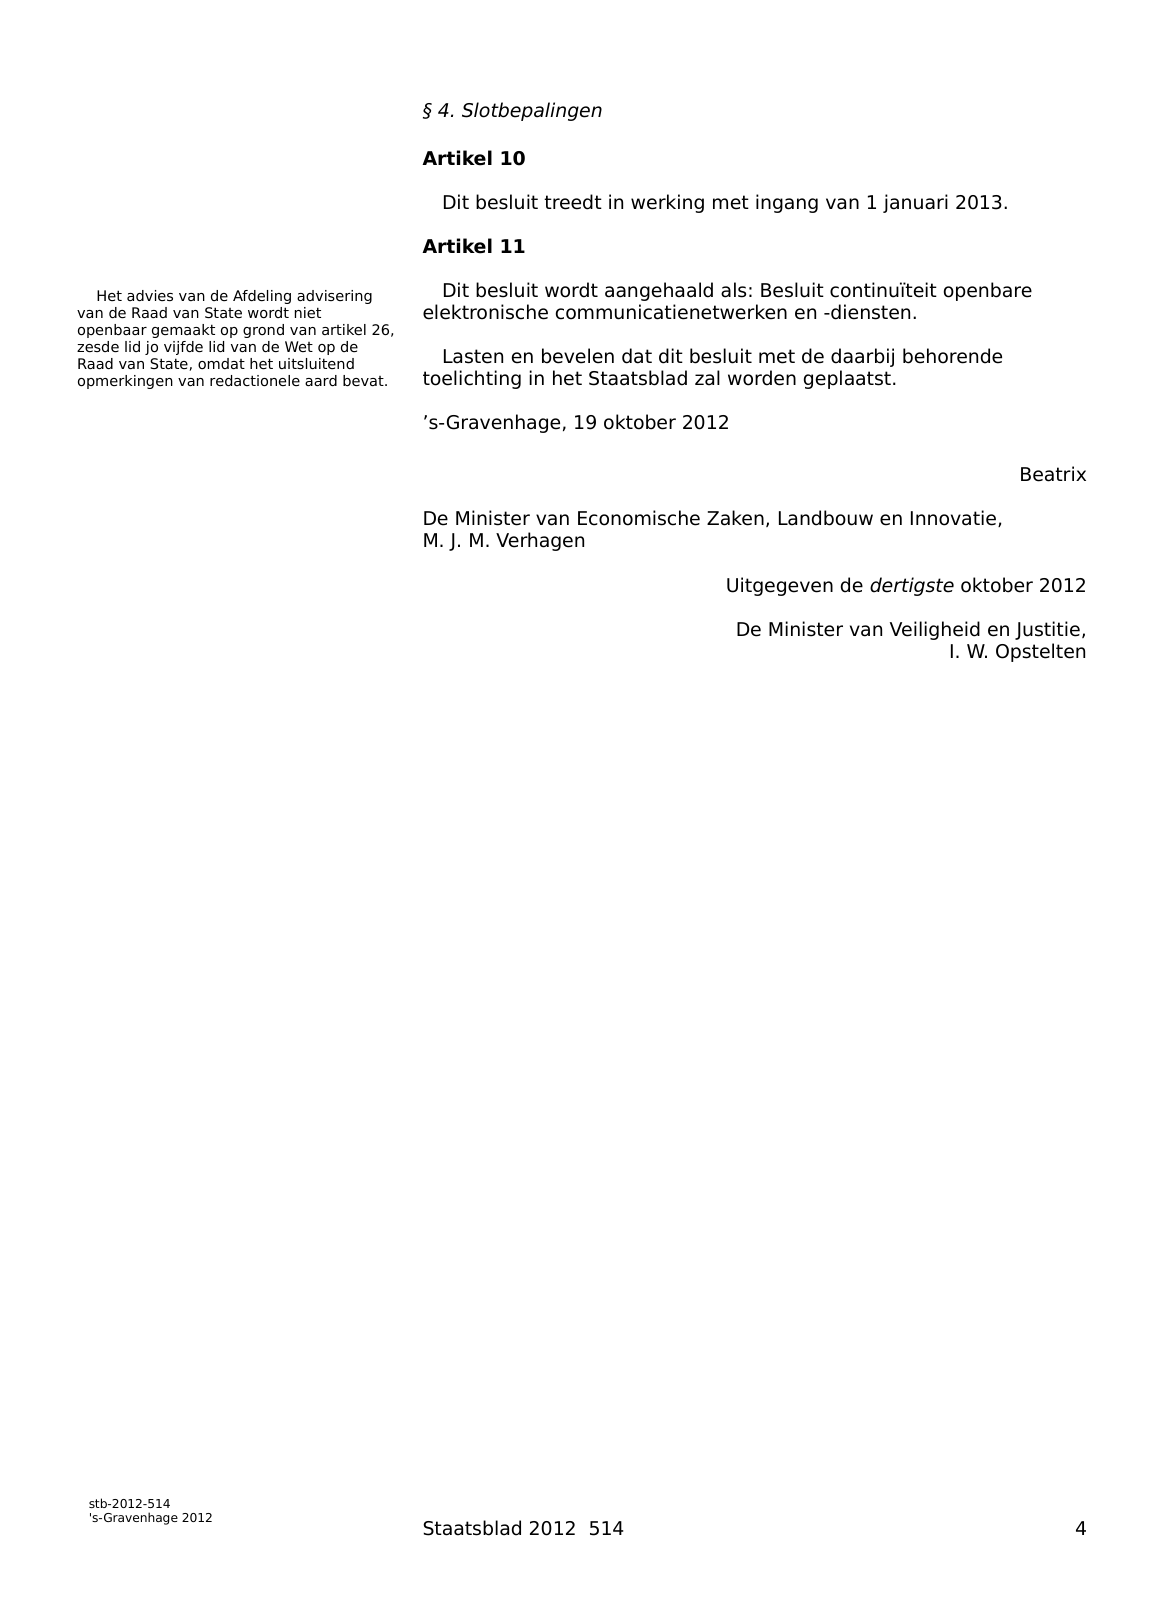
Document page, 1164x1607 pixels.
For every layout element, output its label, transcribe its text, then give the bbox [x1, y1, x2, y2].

text De Minister van Economische Zaken, Landbouw en Innovatie, M. J. M. Verhagen [422, 508, 1087, 552]
subtitle Artikel 10 [422, 147, 1087, 169]
text ’s-Gravenhage, 19 oktober 2012 [422, 412, 1087, 434]
text 's-Gravenhage 2012 [88, 1511, 323, 1525]
text Uitgegeven de dertigste oktober 2012 [422, 574, 1087, 596]
subtitle § 4. Slotbepalingen [422, 100, 1087, 122]
text Beatrix [422, 464, 1087, 486]
text Het advies van de Afdeling advisering van de Raad van State wordt niet openbaar gemaakt op grond van artikel 26, zesde lid jo vijfde lid van de Wet op de Raad van State, omdat het uitsluitend opmerkingen van redactionele aard bevat. [77, 288, 396, 390]
text Lasten en bevelen dat dit besluit met de daarbij behorende toelichting in het Staatsblad zal worden geplaatst. [422, 346, 1087, 390]
text Dit besluit wordt aangehaald als: Besluit continuïteit openbare elektronische communicatienetwerken en -diensten. [422, 280, 1087, 324]
subtitle Artikel 11 [422, 236, 1087, 258]
text Dit besluit treedt in werking met ingang van 1 januari 2013. [422, 192, 1087, 213]
text De Minister van Veiligheid en Justitie, I. W. Opstelten [422, 619, 1087, 663]
text stb-2012-514 [88, 1497, 323, 1511]
